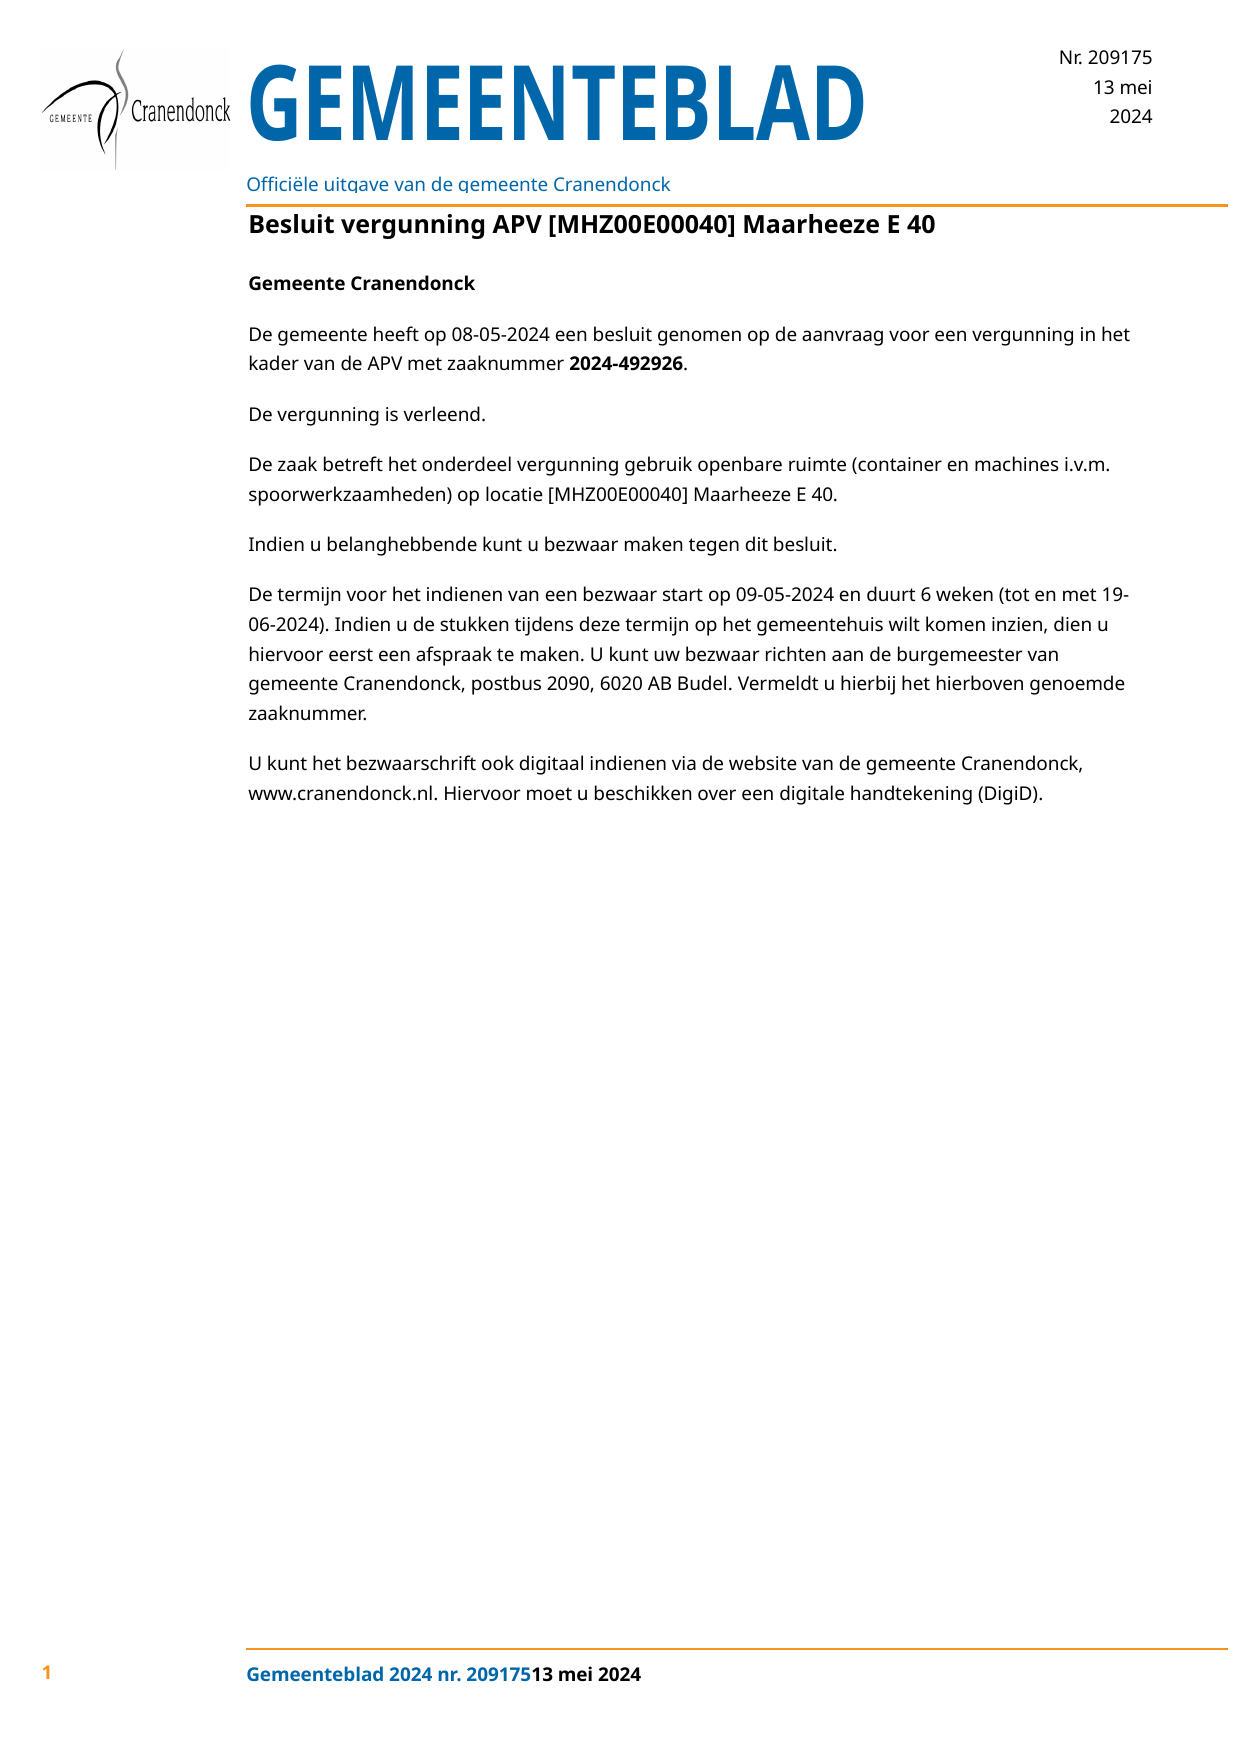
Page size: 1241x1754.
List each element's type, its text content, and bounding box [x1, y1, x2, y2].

text De termijn voor het indienen van een bezwaar start op 09-05-2024 en duurt 6 weken (tot en met 19-06-2024). Indien u de stukken tijdens deze termijn op het gemeentehuis wilt komen inzien, dien u hiervoor eerst een afspraak te maken. U kunt uw bezwaar richten aan de burgemeester van gemeente Cranendonck, postbus 2090, 6020 AB Budel. Vermeldt u hierbij het hierboven genoemde zaaknummer. [248, 582, 1152, 726]
text Indien u belanghebbende kunt u bezwaar maken tegen dit besluit. [248, 531, 1152, 557]
text U kunt het bezwaarschrift ook digitaal indienen via de website van de gemeente Cranendonck, www.cranendonck.nl. Hiervoor moet u beschikken over een digitale handtekening (DigiD). [248, 750, 1152, 806]
picture [41, 47, 231, 172]
text De vergunning is verleend. [248, 401, 1152, 426]
text Besluit vergunning APV [MHZ00E00040] Maarheeze E 40 [248, 207, 1152, 241]
text Gemeente Cranendonck [248, 270, 1152, 296]
text De gemeente heeft op 08-05-2024 een besluit genomen op de aanvraag voor een vergunning in het kader van de APV met zaaknummer 2024-492926. [248, 321, 1152, 376]
text De zaak betreft het onderdeel vergunning gebruik openbare ruimte (container en machines i.v.m. spoorwerkzaamheden) op locatie [MHZ00E00040] Maarheeze E 40. [248, 451, 1152, 506]
